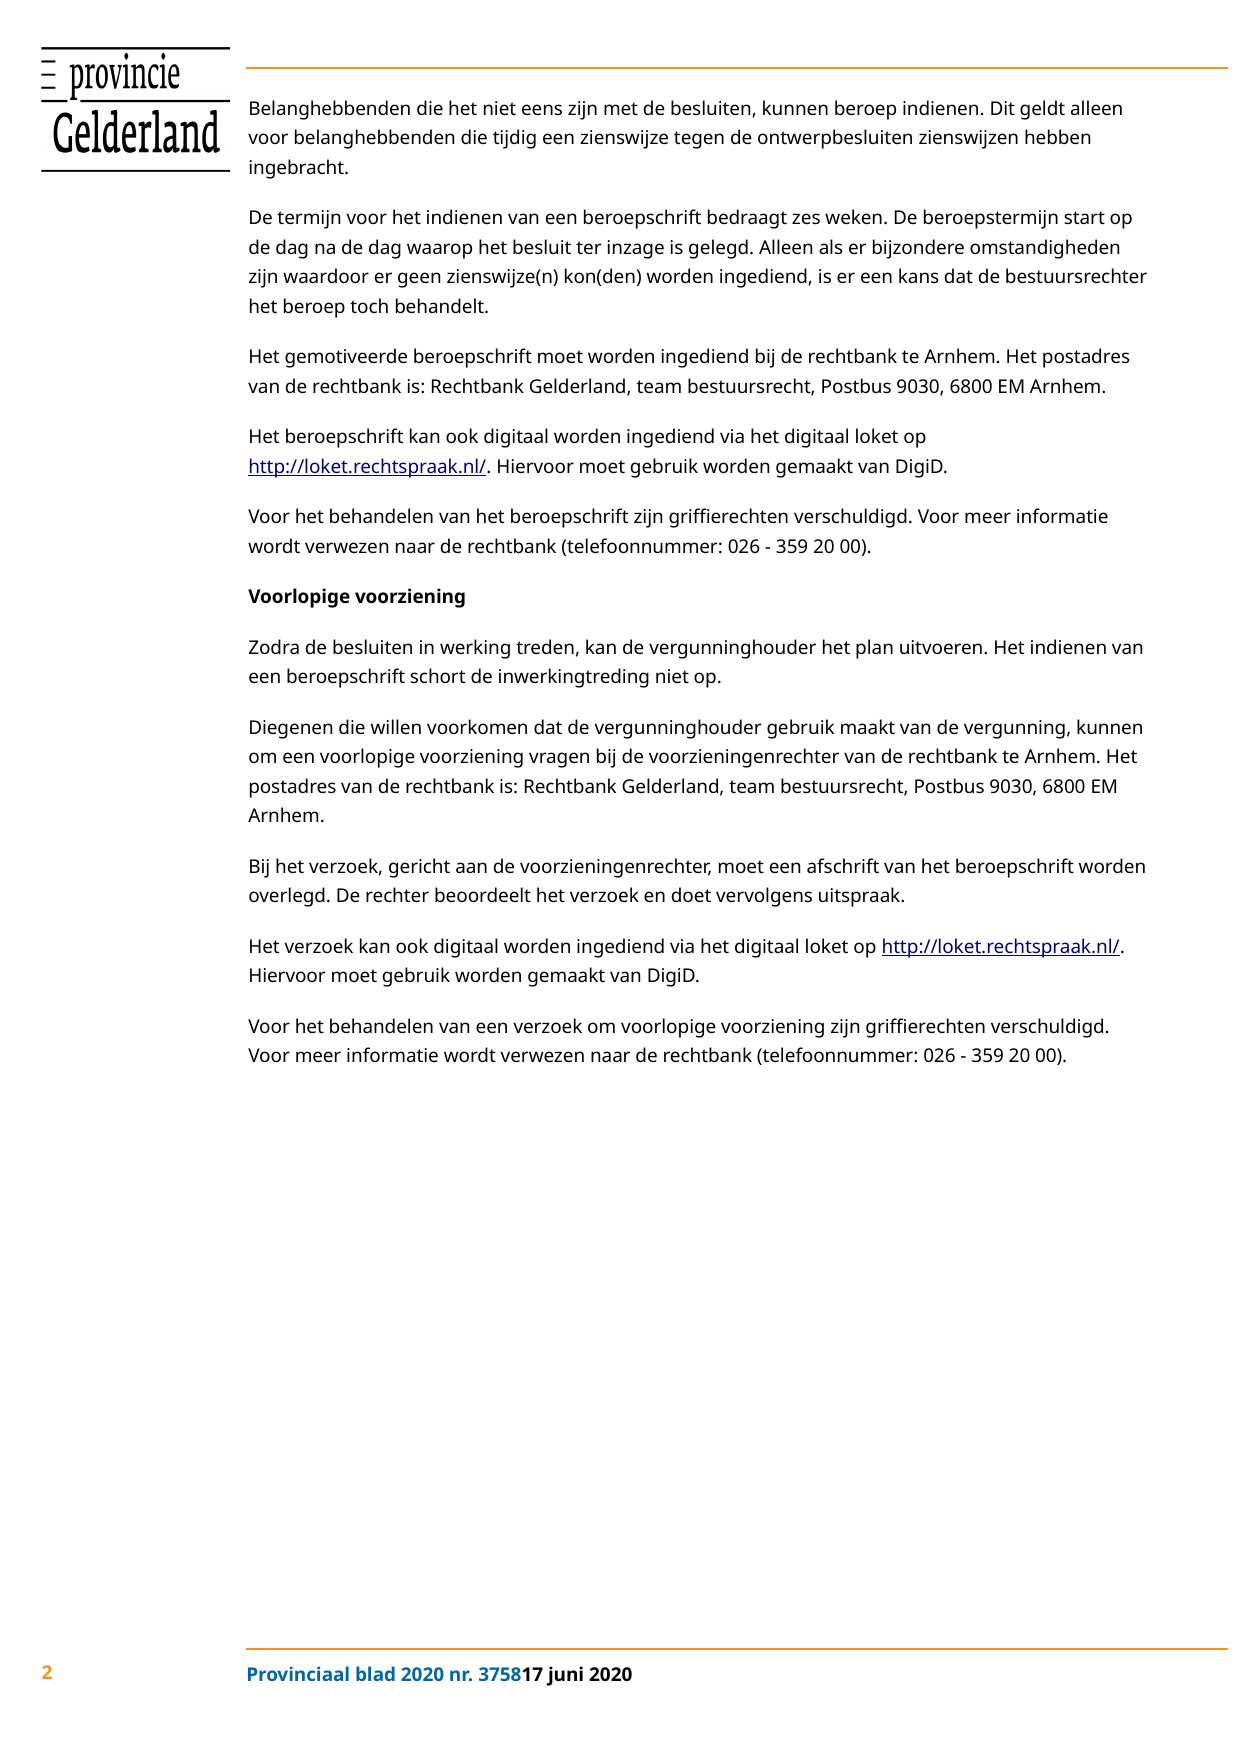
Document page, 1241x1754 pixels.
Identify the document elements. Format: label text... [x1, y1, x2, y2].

text Het beroepschrift kan ook digitaal worden ingediend via het digitaal loket op http://loket.rechtspraak.nl/. Hiervoor moet gebruik worden gemaakt van DigiD. [248, 423, 1152, 479]
text Voor het behandelen van het beroepschrift zijn griffierechten verschuldigd. Voor meer informatie wordt verwezen naar de rechtbank (telefoonnummer: 026 - 359 20 00). [248, 503, 1152, 559]
text Zodra de besluiten in werking treden, kan de vergunninghouder het plan uitvoeren. Het indienen van een beroepschrift schort de inwerkingtreding niet op. [248, 634, 1152, 689]
text Voor het behandelen van een verzoek om voorlopige voorziening zijn griffierechten verschuldigd. Voor meer informatie wordt verwezen naar de rechtbank (telefoonnummer: 026 - 359 20 00). [248, 1013, 1152, 1068]
picture [41, 47, 231, 172]
text Belanghebbenden die het niet eens zijn met de besluiten, kunnen beroep indienen. Dit geldt alleen voor belanghebbenden die tijdig een zienswijze tegen de ontwerpbesluiten zienswijzen hebben ingebracht. [248, 95, 1152, 180]
text Het gemotiveerde beroepschrift moet worden ingediend bij de rechtbank te Arnhem. Het postadres van de rechtbank is: Rechtbank Gelderland, team bestuursrecht, Postbus 9030, 6800 EM Arnhem. [248, 343, 1152, 399]
text Het verzoek kan ook digitaal worden ingediend via het digitaal loket op http://loket.rechtspraak.nl/. Hiervoor moet gebruik worden gemaakt van DigiD. [248, 933, 1152, 988]
text De termijn voor het indienen van een beroepschrift bedraagt zes weken. De beroepstermijn start op de dag na de dag waarop het besluit ter inzage is gelegd. Alleen als er bijzondere omstandigheden zijn waardoor er geen zienswijze(n) kon(den) worden ingediend, is er een kans dat de bestuursrechter het beroep toch behandelt. [248, 204, 1152, 319]
text Bij het verzoek, gericht aan de voorzieningenrechter, moet een afschrift van het beroepschrift worden overlegd. De rechter beoordeelt het verzoek en doet vervolgens uitspraak. [248, 853, 1152, 908]
text Diegenen die willen voorkomen dat de vergunninghouder gebruik maakt van de vergunning, kunnen om een voorlopige voorziening vragen bij de voorzieningenrechter van de rechtbank te Arnhem. Het postadres van de rechtbank is: Rechtbank Gelderland, team bestuursrecht, Postbus 9030, 6800 EM Arnhem. [248, 714, 1152, 828]
text Voorlopige voorziening [248, 583, 1152, 609]
